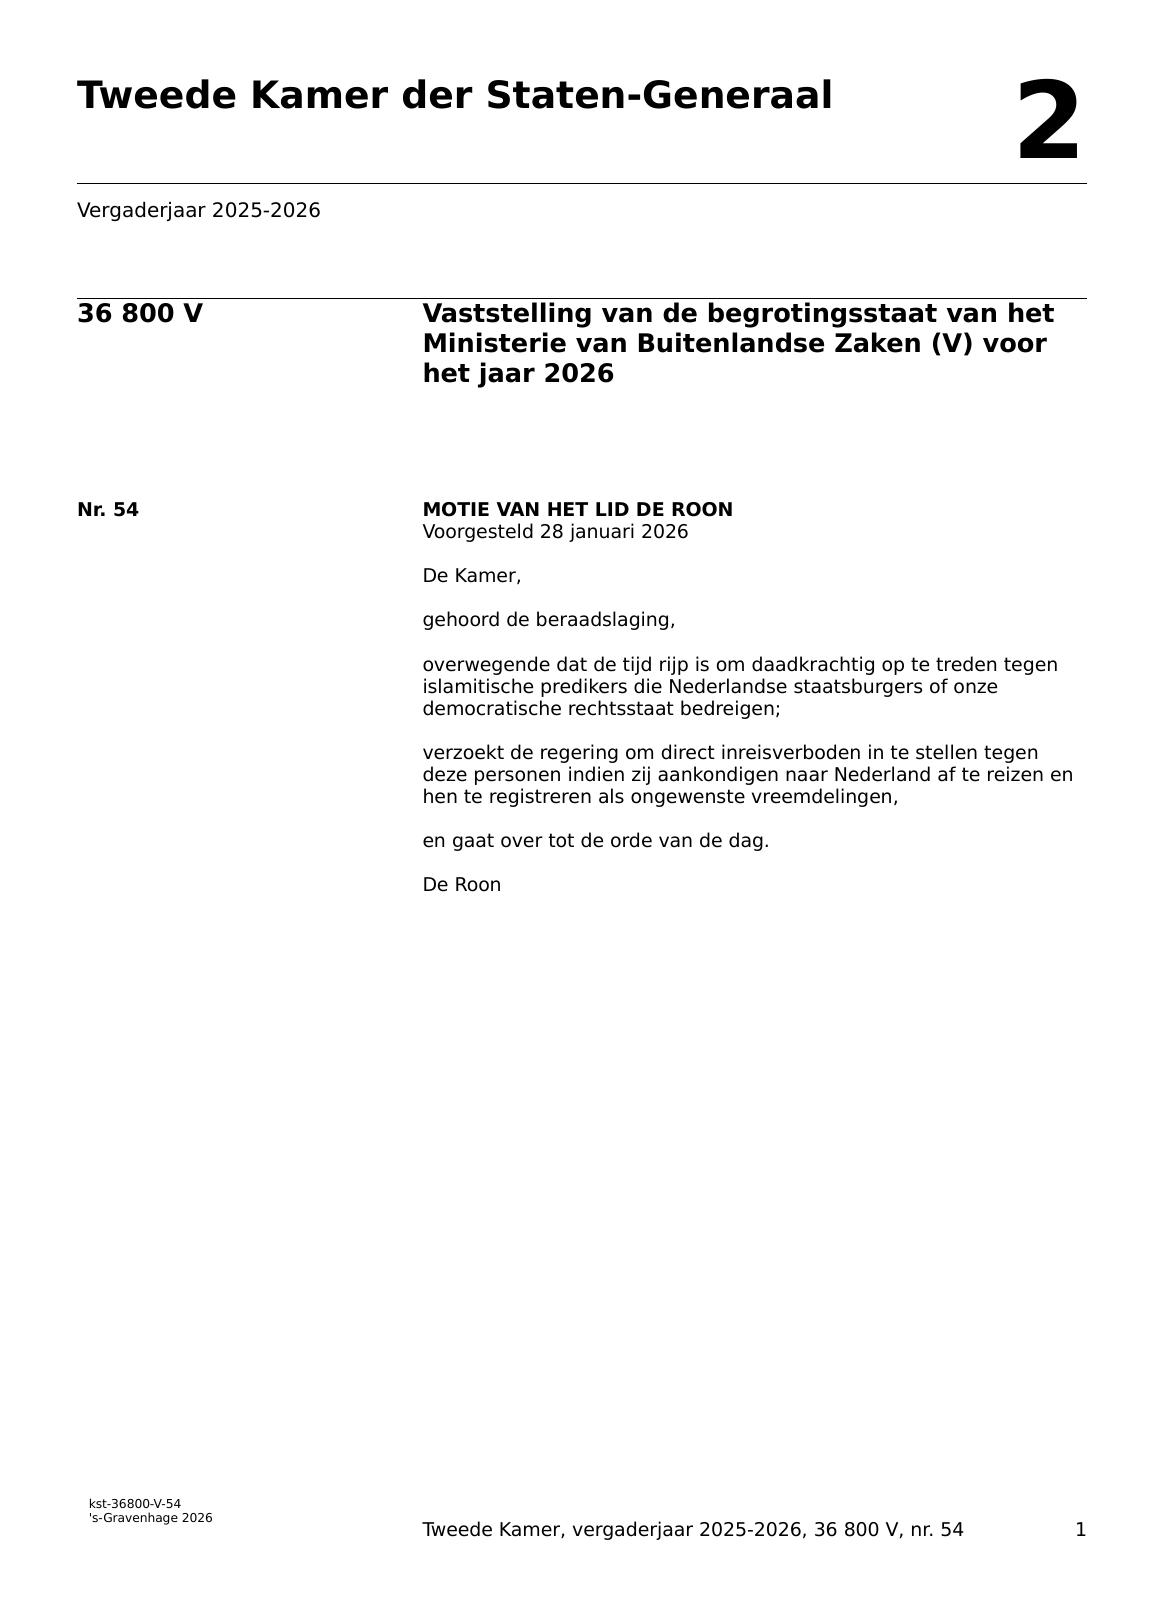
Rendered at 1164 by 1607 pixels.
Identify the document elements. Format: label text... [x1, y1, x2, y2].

text verzoekt de regering om direct inreisverboden in te stellen tegen deze personen indien zij aankondigen naar Nederland af te reizen en hen te registreren als ongewenste vreemdelingen, [422, 742, 1087, 808]
text kst-36800-V-54 [88, 1497, 323, 1511]
text Voorgesteld 28 januari 2026 [422, 521, 1087, 543]
subtitle 36 800 V Vaststelling van de begrotingsstaat van het Ministerie van Buitenlandse Zaken (V) voor het jaar 2026 [77, 299, 1087, 388]
text 's-Gravenhage 2026 [88, 1511, 323, 1525]
text gehoord de beraadslaging, [422, 609, 1087, 631]
table_header Tweede Kamer der Staten-Generaal [77, 59, 886, 183]
subtitle Nr. 54 MOTIE VAN HET LID DE ROON [77, 499, 1087, 521]
text De Kamer, [422, 565, 1087, 587]
text en gaat over tot de orde van de dag. [422, 830, 1087, 852]
table_cell Vergaderjaar 2025-2026 [77, 184, 1087, 298]
text De Roon [422, 874, 1087, 896]
table_header 2 [886, 59, 1087, 183]
text overwegende dat de tijd rijp is om daadkrachtig op te treden tegen islamitische predikers die Nederlandse staatsburgers of onze democratische rechtsstaat bedreigen; [422, 653, 1087, 719]
